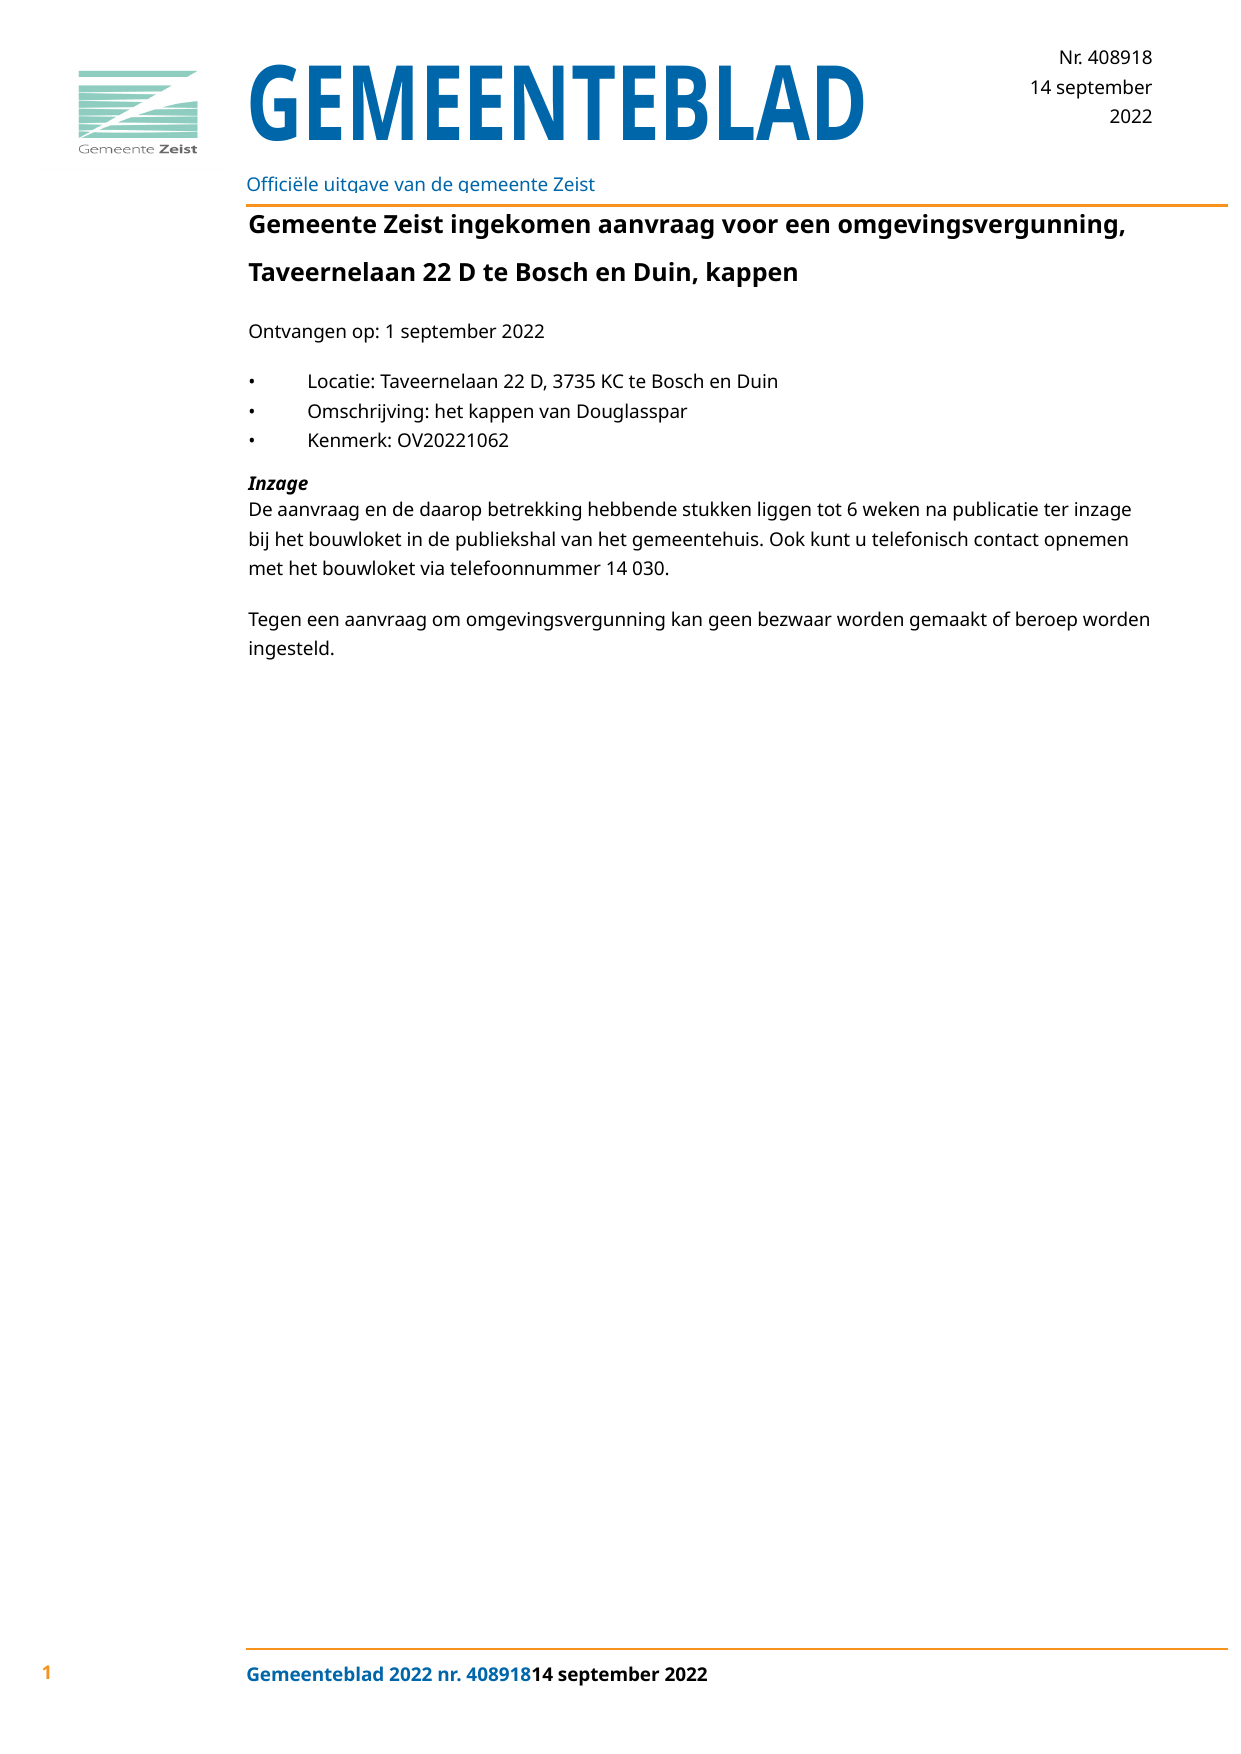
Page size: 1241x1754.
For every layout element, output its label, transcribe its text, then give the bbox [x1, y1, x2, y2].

text Tegen een aanvraag om omgevingsvergunning kan geen bezwaar worden gemaakt of beroep worden ingesteld. [248, 606, 1152, 661]
text Ontvangen op: 1 september 2022 [248, 318, 1152, 344]
picture [41, 47, 231, 172]
list Locatie: Taveernelaan 22 D, 3735 KC te Bosch en Duin [248, 368, 1152, 394]
text De aanvraag en de daarop betrekking hebbende stukken liggen tot 6 weken na publicatie ter inzage bij het bouwloket in de publiekshal van het gemeentehuis. Ook kunt u telefonisch contact opnemen met het bouwloket via telefoonnummer 14 030. [248, 496, 1152, 581]
text Inzage [248, 471, 1152, 496]
list Omschrijving: het kappen van Douglasspar [248, 398, 1152, 424]
list Kenmerk: OV20221062 [248, 427, 1152, 453]
text Gemeente Zeist ingekomen aanvraag voor een omgevingsvergunning, Taveernelaan 22 D te Bosch en Duin, kappen [248, 207, 1152, 288]
